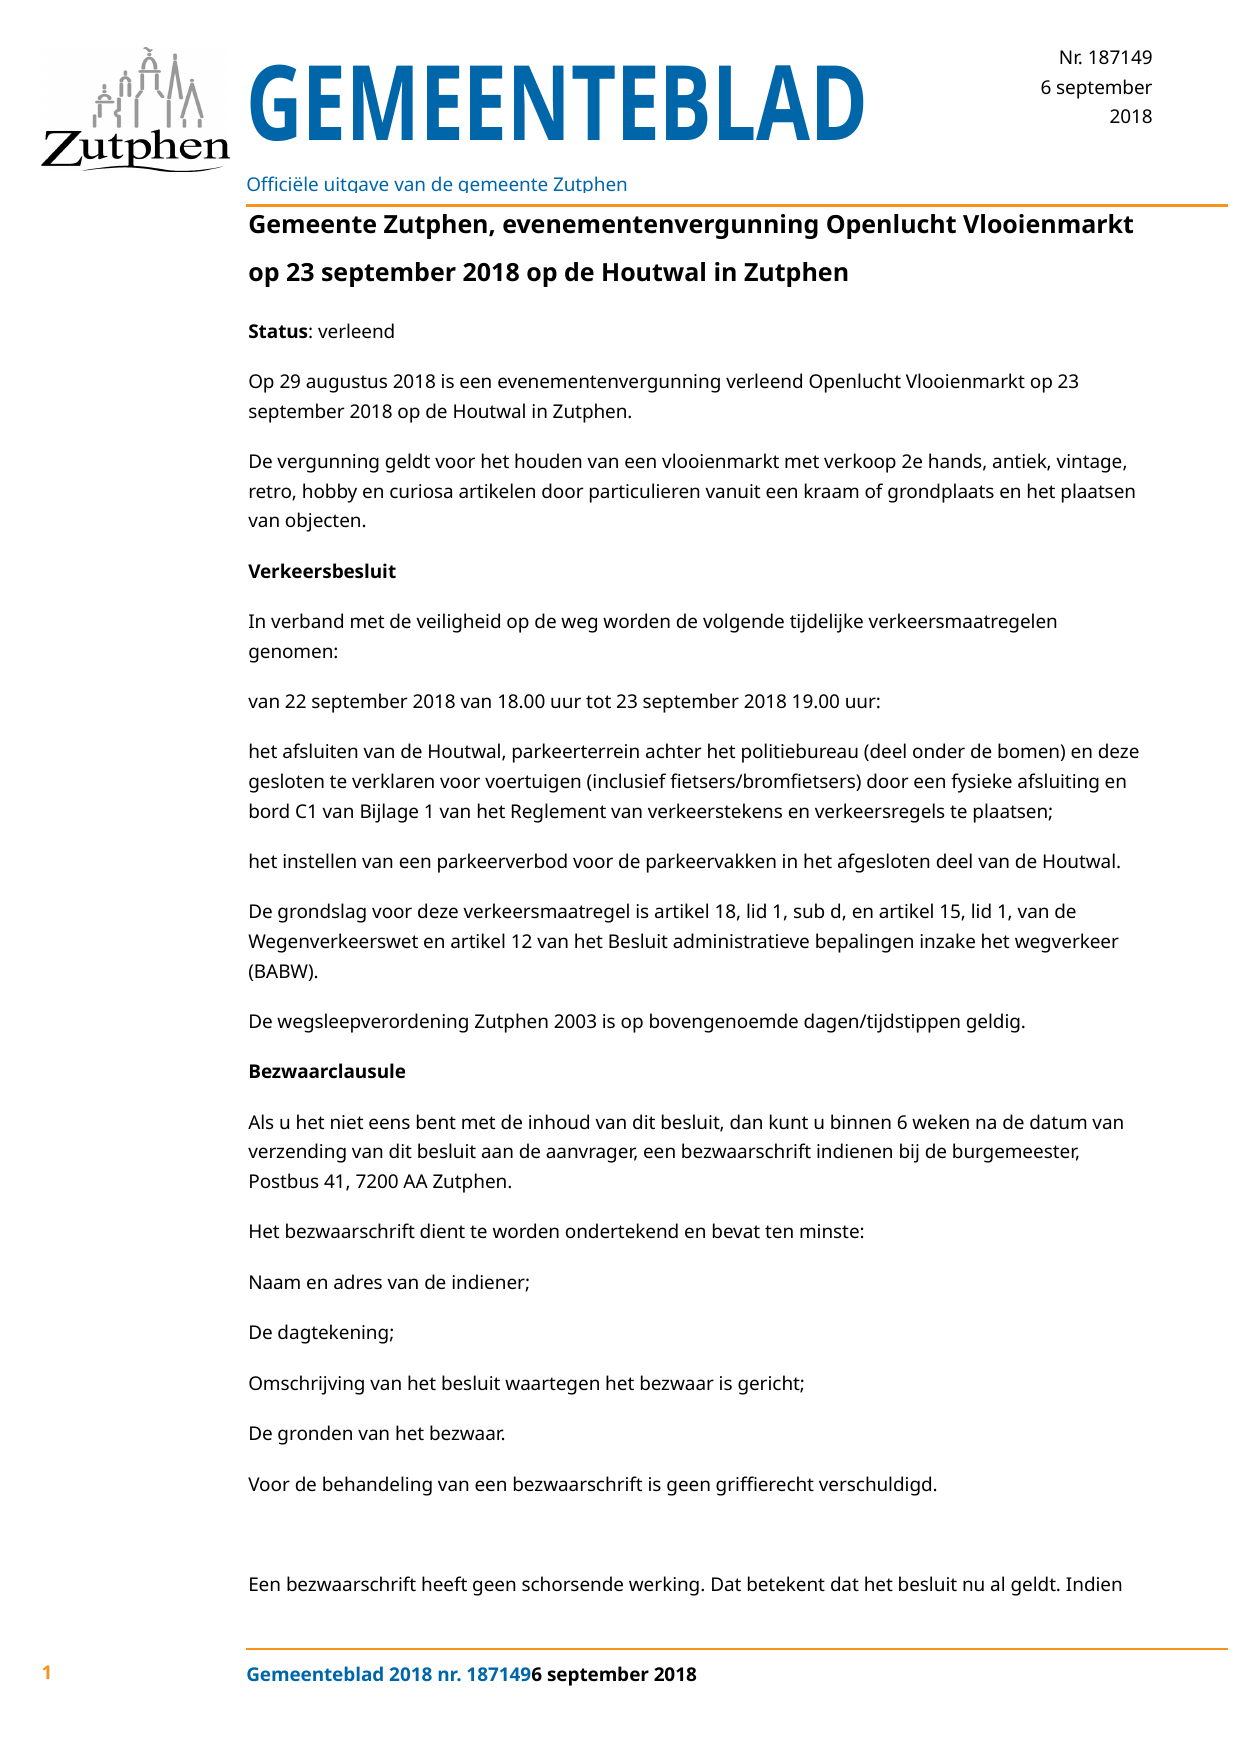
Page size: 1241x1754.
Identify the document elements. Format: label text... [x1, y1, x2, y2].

text De dagtekening; [248, 1319, 1152, 1345]
picture [41, 47, 231, 172]
text van 22 september 2018 van 18.00 uur tot 23 september 2018 19.00 uur: [248, 688, 1152, 714]
text Voor de behandeling van een bezwaarschrift is geen griffierecht verschuldigd. [248, 1471, 1152, 1497]
text De grondslag voor deze verkeersmaatregel is artikel 18, lid 1, sub d, en artikel 15, lid 1, van de Wegenverkeerswet en artikel 12 van het Besluit administratieve bepalingen inzake het wegverkeer (BABW). [248, 899, 1152, 984]
text Status: verleend [248, 318, 1152, 344]
text Een bezwaarschrift heeft geen schorsende werking. Dat betekent dat het besluit nu al geldt. Indien [248, 1572, 1152, 1597]
text De wegsleepverordening Zutphen 2003 is op bovengenoemde dagen/tijdstippen geldig. [248, 1008, 1152, 1034]
text De gronden van het bezwaar. [248, 1420, 1152, 1446]
text Omschrijving van het besluit waartegen het bezwaar is gericht; [248, 1370, 1152, 1396]
text In verband met de veiligheid op de weg worden de volgende tijdelijke verkeersmaatregelen genomen: [248, 608, 1152, 664]
text Gemeente Zutphen, evenementenvergunning Openlucht Vlooienmarkt op 23 september 2018 op de Houtwal in Zutphen [248, 207, 1152, 288]
text Het bezwaarschrift dient te worden ondertekend en bevat ten minste: [248, 1219, 1152, 1244]
text het afsluiten van de Houtwal, parkeerterrein achter het politiebureau (deel onder de bomen) en deze gesloten te verklaren voor voertuigen (inclusief fietsers/bromfietsers) door een fysieke afsluiting en bord C1 van Bijlage 1 van het Reglement van verkeerstekens en verkeersregels te plaatsen; [248, 739, 1152, 824]
text Verkeersbesluit [248, 558, 1152, 584]
text Bezwaarclausule [248, 1059, 1152, 1084]
text De vergunning geldt voor het houden van een vlooienmarkt met verkoop 2e hands, antiek, vintage, retro, hobby en curiosa artikelen door particulieren vanuit een kraam of grondplaats en het plaatsen van objecten. [248, 448, 1152, 533]
text Op 29 augustus 2018 is een evenementenvergunning verleend Openlucht Vlooienmarkt op 23 september 2018 op de Houtwal in Zutphen. [248, 368, 1152, 424]
text Naam en adres van de indiener; [248, 1269, 1152, 1295]
text Als u het niet eens bent met de inhoud van dit besluit, dan kunt u binnen 6 weken na de datum van verzending van dit besluit aan de aanvrager, een bezwaarschrift indienen bij de burgemeester, Postbus 41, 7200 AA Zutphen. [248, 1109, 1152, 1194]
text het instellen van een parkeerverbod voor de parkeervakken in het afgesloten deel van de Houtwal. [248, 848, 1152, 874]
